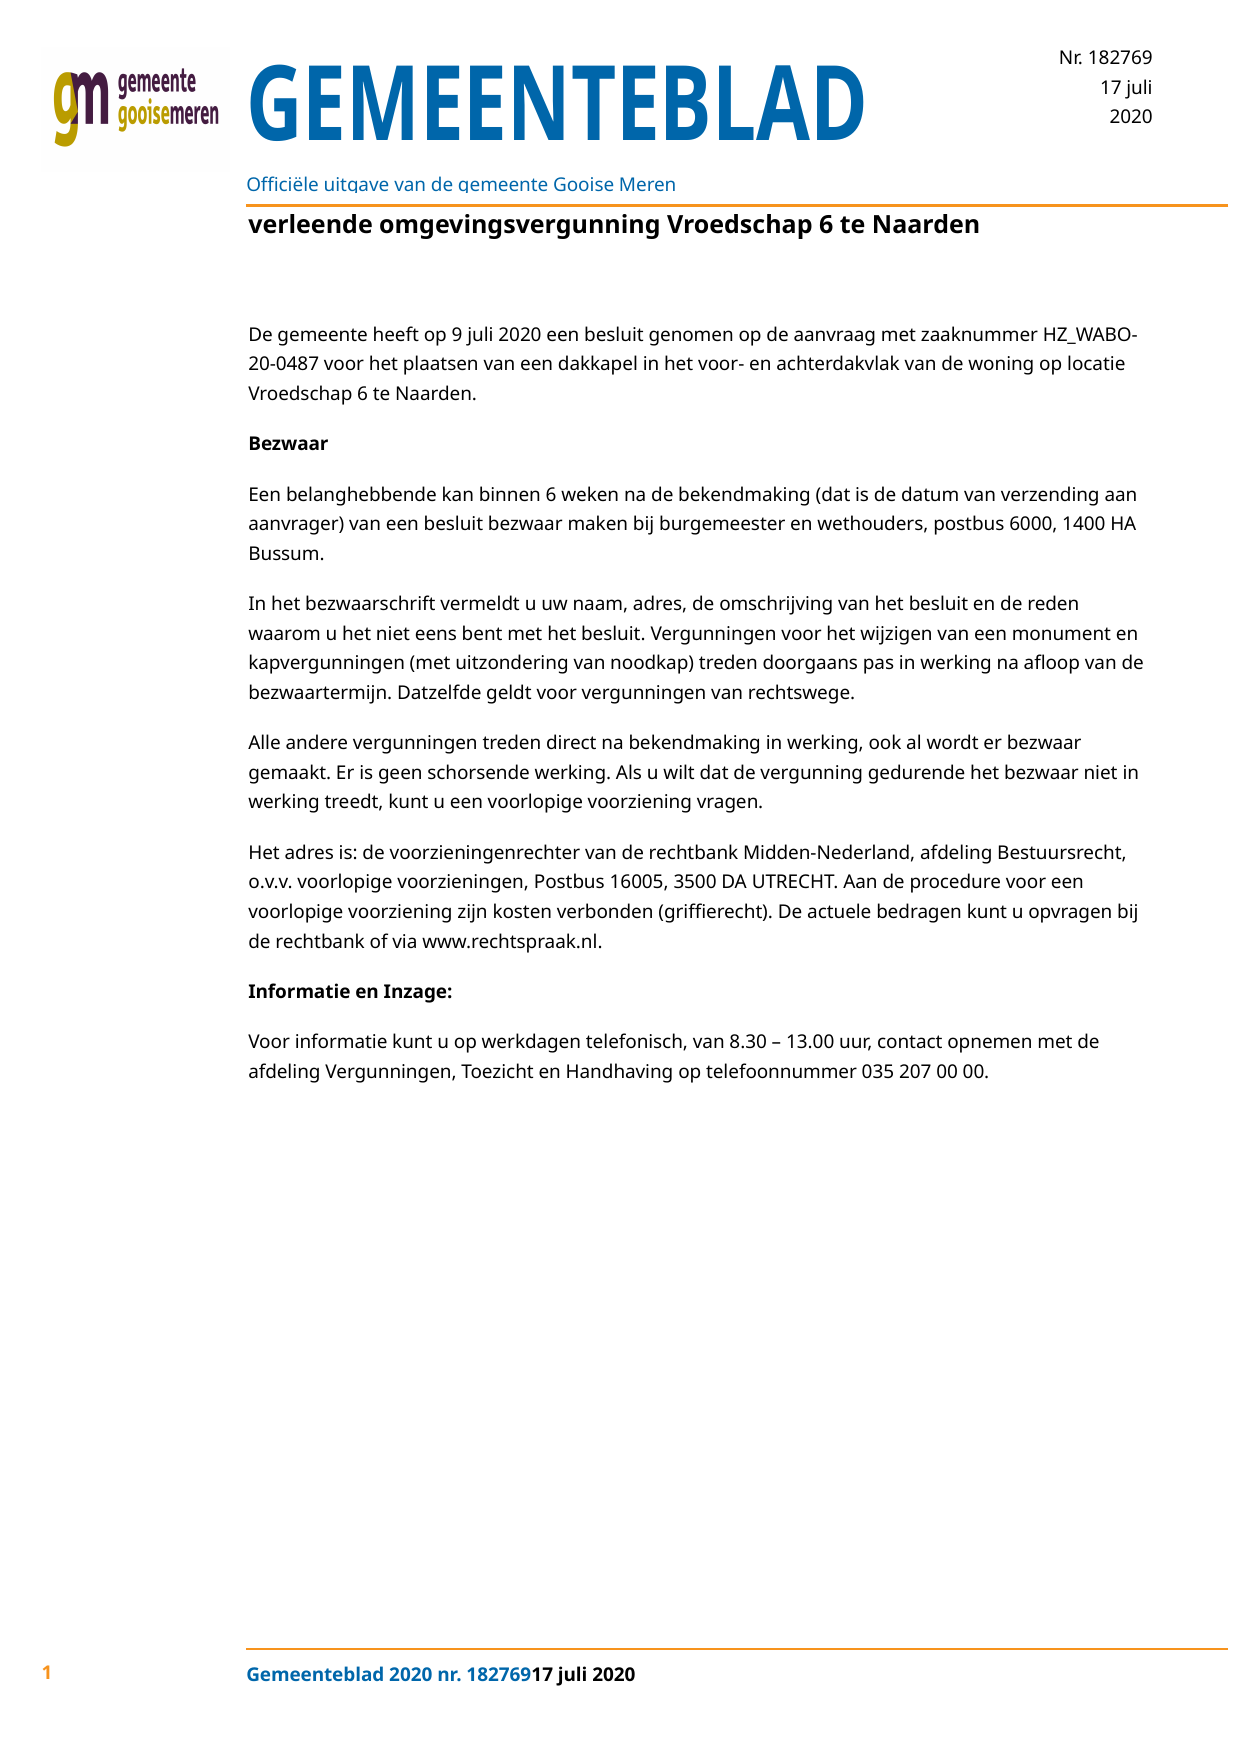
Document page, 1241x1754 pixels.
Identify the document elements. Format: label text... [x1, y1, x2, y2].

text Het adres is: de voorzieningenrechter van de rechtbank Midden-Nederland, afdeling Bestuursrecht, o.v.v. voorlopige voorzieningen, Postbus 16005, 3500 DA UTRECHT. Aan de procedure voor een voorlopige voorziening zijn kosten verbonden (griffierecht). De actuele bedragen kunt u opvragen bij de rechtbank of via www.rechtspraak.nl. [248, 839, 1152, 953]
text De gemeente heeft op 9 juli 2020 een besluit genomen op de aanvraag met zaaknummer HZ_WABO-20-0487 voor het plaatsen van een dakkapel in het voor- en achterdakvlak van de woning op locatie Vroedschap 6 te Naarden. [248, 321, 1152, 406]
text verleende omgevingsvergunning Vroedschap 6 te Naarden [248, 207, 1152, 241]
text Een belanghebbende kan binnen 6 weken na de bekendmaking (dat is de datum van verzending aan aanvrager) van een besluit bezwaar maken bij burgemeester en wethouders, postbus 6000, 1400 HA Bussum. [248, 481, 1152, 566]
text Bezwaar [248, 430, 1152, 456]
text Alle andere vergunningen treden direct na bekendmaking in werking, ook al wordt er bezwaar gemaakt. Er is geen schorsende werking. Als u wilt dat de vergunning gedurende het bezwaar niet in werking treedt, kunt u een voorlopige voorziening vragen. [248, 729, 1152, 814]
text Informatie en Inzage: [248, 978, 1152, 1004]
text In het bezwaarschrift vermeldt u uw naam, adres, de omschrijving van het besluit en de reden waarom u het niet eens bent met het besluit. Vergunningen voor het wijzigen van een monument en kapvergunningen (met uitzondering van noodkap) treden doorgaans pas in werking na afloop van de bezwaartermijn. Datzelfde geldt voor vergunningen van rechtswege. [248, 590, 1152, 705]
text Voor informatie kunt u op werkdagen telefonisch, van 8.30 – 13.00 uur, contact opnemen met de afdeling Vergunningen, Toezicht en Handhaving op telefoonnummer 035 207 00 00. [248, 1029, 1152, 1084]
picture [41, 47, 231, 172]
